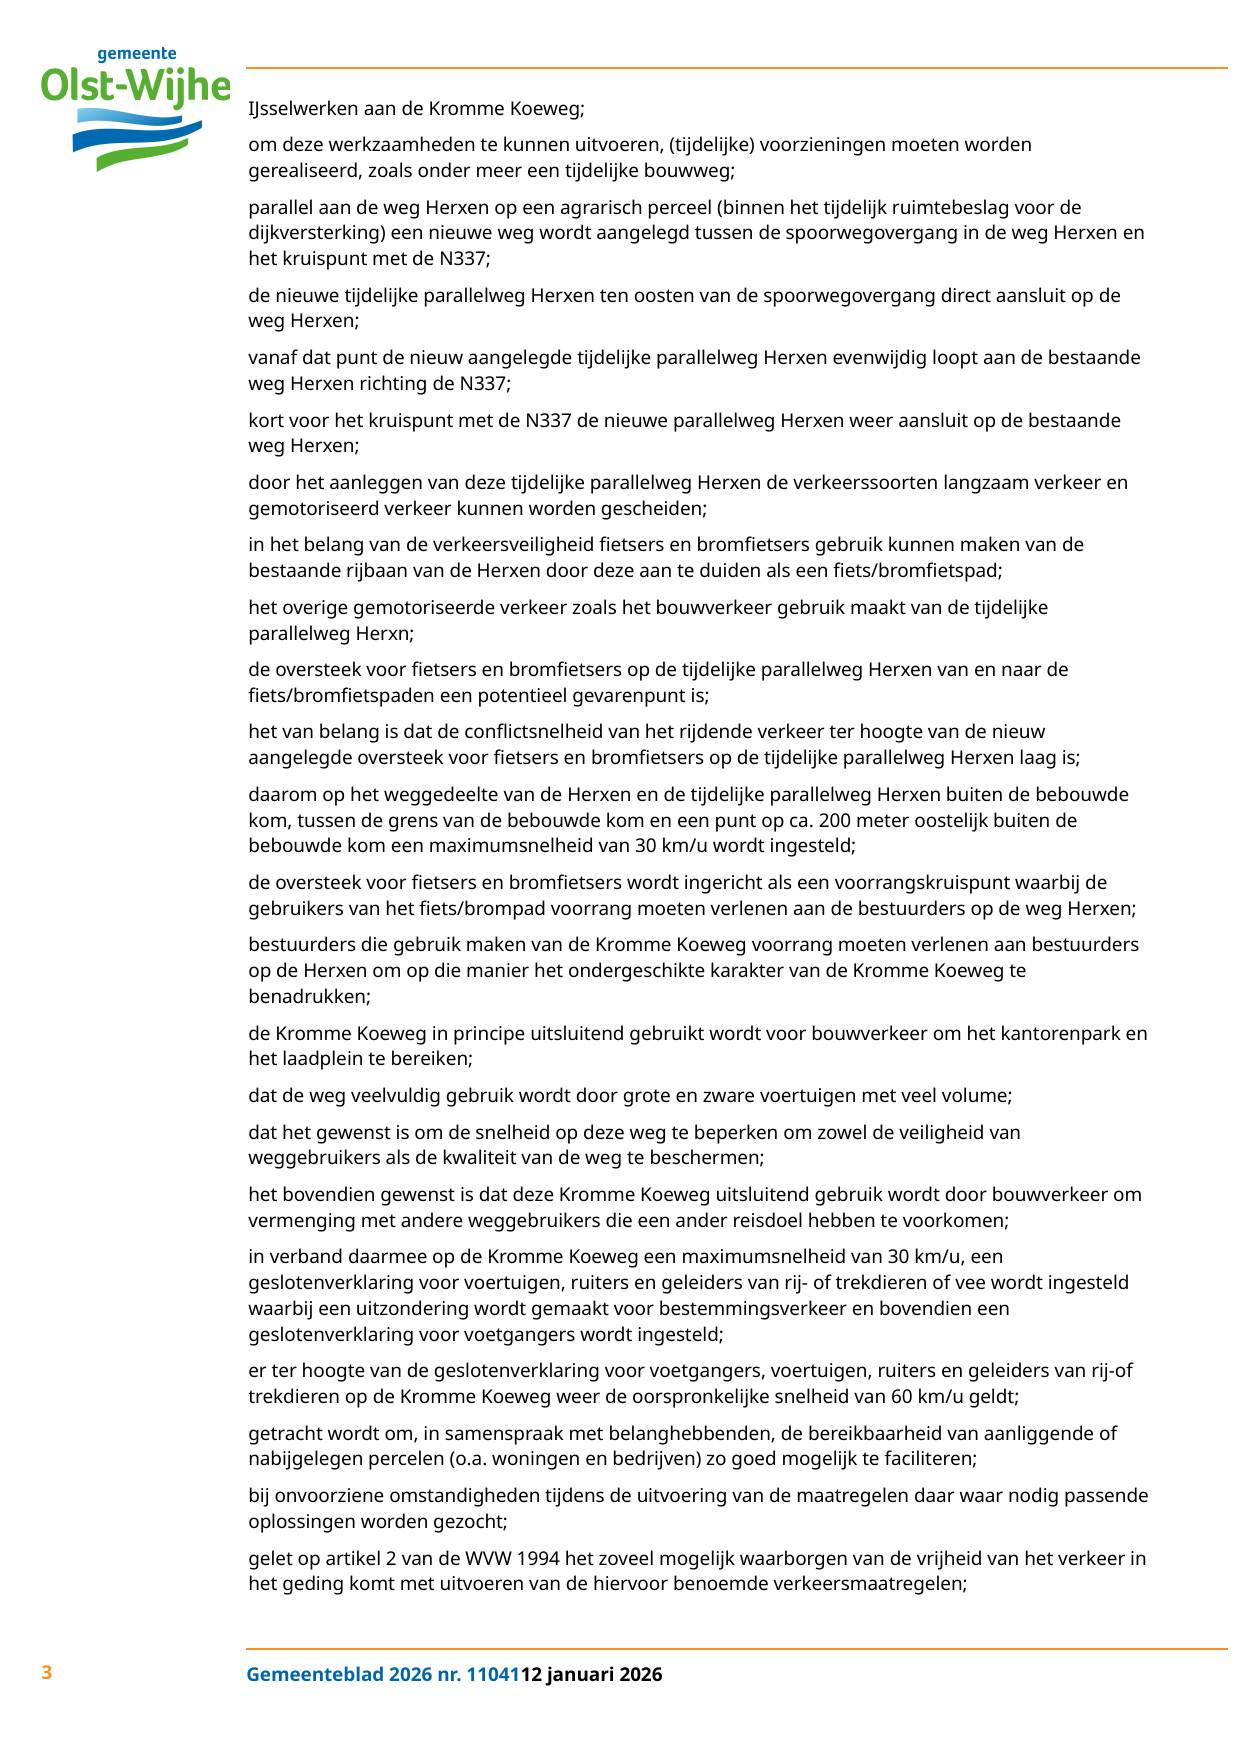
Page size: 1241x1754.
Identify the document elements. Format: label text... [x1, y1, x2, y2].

text het van belang is dat de conflictsnelheid van het rijdende verkeer ter hoogte van de nieuw aangelegde oversteek voor fietsers en bromfietsers op de tijdelijke parallelweg Herxen laag is; [248, 719, 1152, 770]
text bestuurders die gebruik maken van de Kromme Koeweg voorrang moeten verlenen aan bestuurders op de Herxen om op die manier het ondergeschikte karakter van de Kromme Koeweg te benadrukken; [248, 932, 1152, 1009]
text de oversteek voor fietsers en bromfietsers op de tijdelijke parallelweg Herxen van en naar de fiets/bromfietspaden een potentieel gevarenpunt is; [248, 656, 1152, 708]
text getracht wordt om, in samenspraak met belanghebbenden, de bereikbaarheid van aanliggende of nabijgelegen percelen (o.a. woningen en bedrijven) zo goed mogelijk te faciliteren; [248, 1420, 1152, 1471]
text de Kromme Koeweg in principe uitsluitend gebruikt wordt voor bouwverkeer om het kantorenpark en het laadplein te bereiken; [248, 1020, 1152, 1071]
text de nieuwe tijdelijke parallelweg Herxen ten oosten van de spoorwegovergang direct aansluit op de weg Herxen; [248, 282, 1152, 333]
text parallel aan de weg Herxen op een agrarisch perceel (binnen het tijdelijk ruimtebeslag voor de dijkversterking) een nieuwe weg wordt aangelegd tussen de spoorwegovergang in de weg Herxen en het kruispunt met de N337; [248, 194, 1152, 271]
text om deze werkzaamheden te kunnen uitvoeren, (tijdelijke) voorzieningen moeten worden gerealiseerd, zoals onder meer een tijdelijke bouwweg; [248, 131, 1152, 183]
text daarom op het weggedeelte van de Herxen en de tijdelijke parallelweg Herxen buiten de bebouwde kom, tussen de grens van de bebouwde kom en een punt op ca. 200 meter oostelijk buiten de bebouwde kom een maximumsnelheid van 30 km/u wordt ingesteld; [248, 781, 1152, 858]
text in verband daarmee op de Kromme Koeweg een maximumsnelheid van 30 km/u, een geslotenverklaring voor voertuigen, ruiters en geleiders van rij- of trekdieren of vee wordt ingesteld waarbij een uitzondering wordt gemaakt voor bestemmingsverkeer en bovendien een geslotenverklaring voor voetgangers wordt ingesteld; [248, 1244, 1152, 1347]
text door het aanleggen van deze tijdelijke parallelweg Herxen de verkeerssoorten langzaam verkeer en gemotoriseerd verkeer kunnen worden gescheiden; [248, 469, 1152, 521]
text gelet op artikel 2 van de WVW 1994 het zoveel mogelijk waarborgen van de vrijheid van het verkeer in het geding komt met uitvoeren van de hiervoor benoemde verkeersmaatregelen; [248, 1545, 1152, 1596]
text dat de weg veelvuldig gebruik wordt door grote en zware voertuigen met veel volume; [248, 1082, 1152, 1108]
text in het belang van de verkeersveiligheid fietsers en bromfietsers gebruik kunnen maken van de bestaande rijbaan van de Herxen door deze aan te duiden als een fiets/bromfietspad; [248, 532, 1152, 583]
text bij onvoorziene omstandigheden tijdens de uitvoering van de maatregelen daar waar nodig passende oplossingen worden gezocht; [248, 1482, 1152, 1534]
text er ter hoogte van de geslotenverklaring voor voetgangers, voertuigen, ruiters en geleiders van rij-of trekdieren op de Kromme Koeweg weer de oorspronkelijke snelheid van 60 km/u geldt; [248, 1357, 1152, 1409]
text vanaf dat punt de nieuw aangelegde tijdelijke parallelweg Herxen evenwijdig loopt aan de bestaande weg Herxen richting de N337; [248, 344, 1152, 396]
text kort voor het kruispunt met de N337 de nieuwe parallelweg Herxen weer aansluit op de bestaande weg Herxen; [248, 407, 1152, 458]
picture [41, 47, 231, 172]
text het overige gemotoriseerde verkeer zoals het bouwverkeer gebruik maakt van de tijdelijke parallelweg Herxn; [248, 594, 1152, 645]
text het bovendien gewenst is dat deze Kromme Koeweg uitsluitend gebruik wordt door bouwverkeer om vermenging met andere weggebruikers die een ander reisdoel hebben te voorkomen; [248, 1181, 1152, 1233]
text dat het gewenst is om de snelheid op deze weg te beperken om zowel de veiligheid van weggebruikers als de kwaliteit van de weg te beschermen; [248, 1119, 1152, 1170]
text de oversteek voor fietsers en bromfietsers wordt ingericht als een voorrangskruispunt waarbij de gebruikers van het fiets/brompad voorrang moeten verlenen aan de bestuurders op de weg Herxen; [248, 869, 1152, 921]
text IJsselwerken aan de Kromme Koeweg; [248, 95, 1152, 121]
